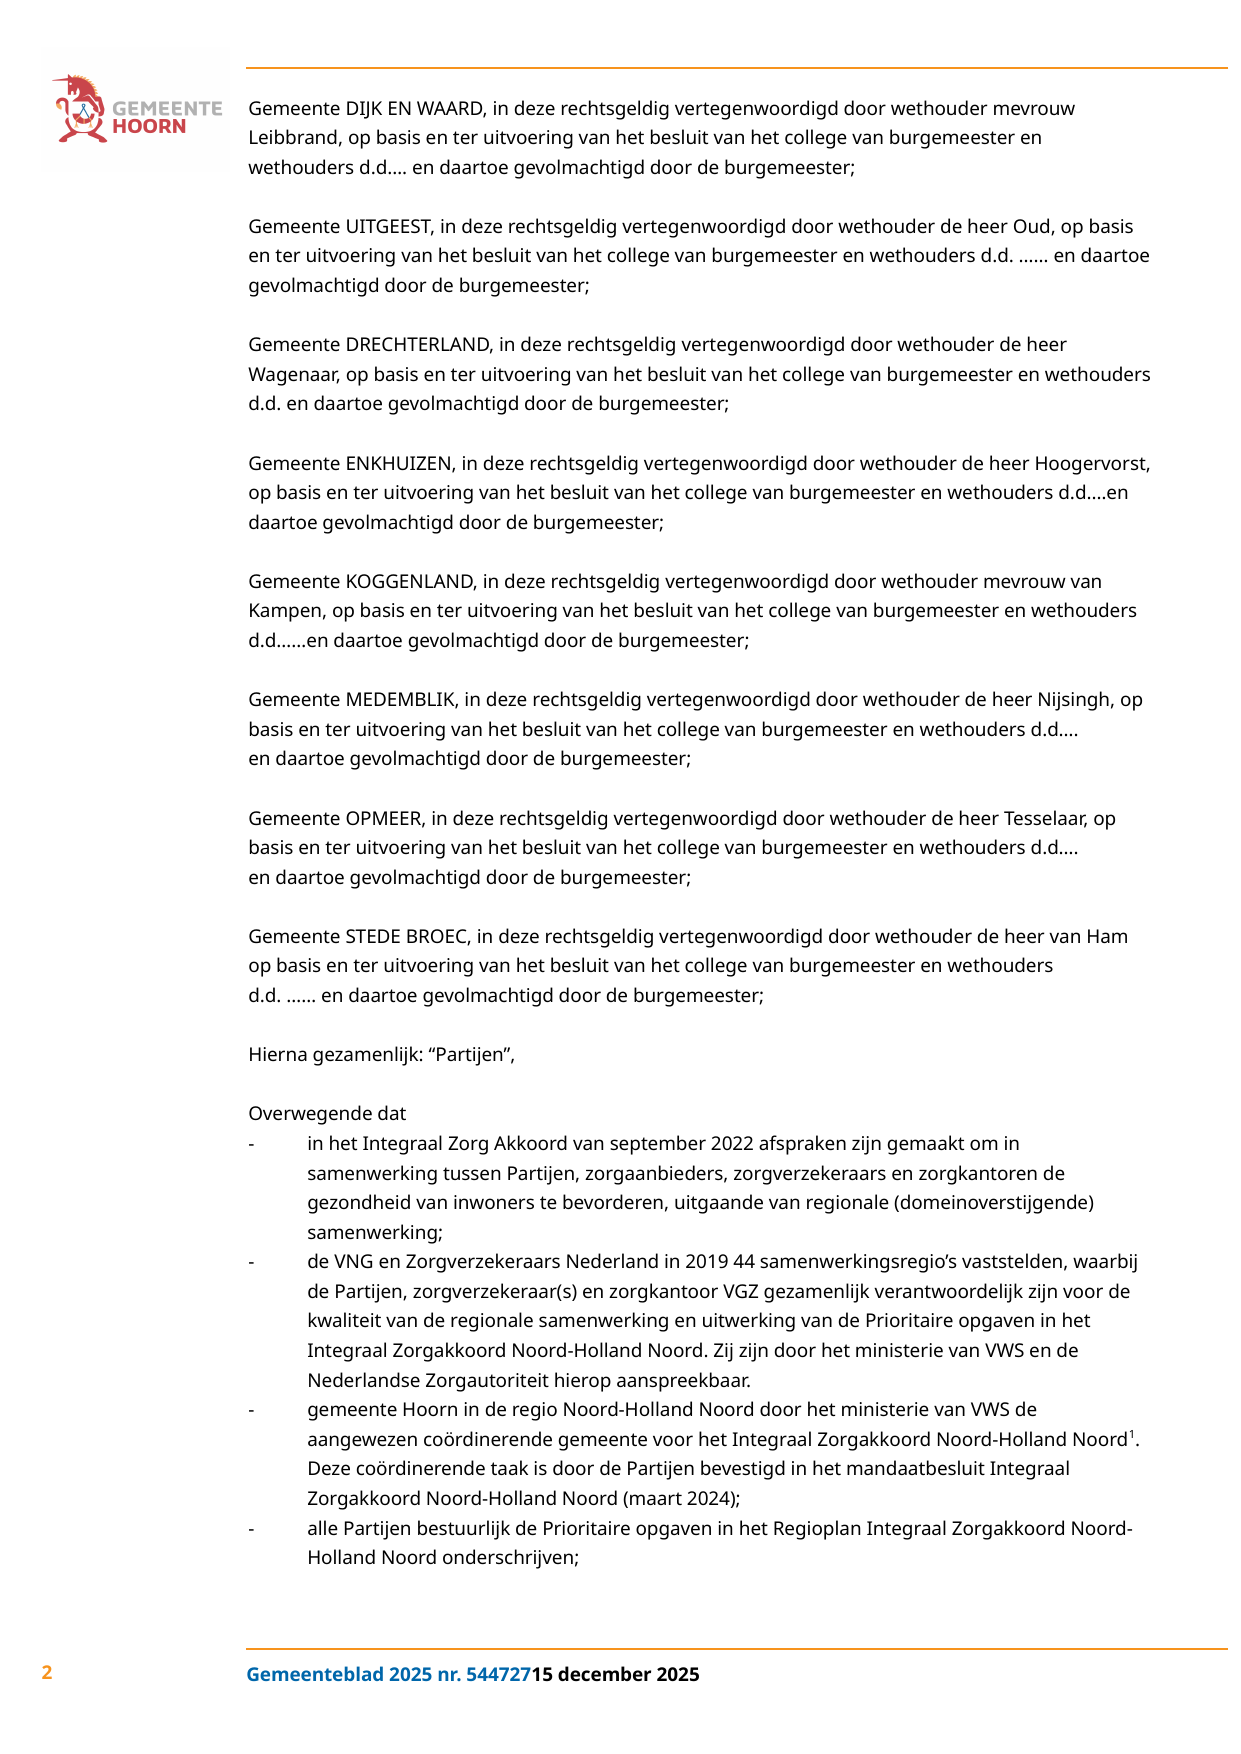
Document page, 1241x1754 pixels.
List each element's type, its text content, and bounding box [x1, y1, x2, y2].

text Gemeente MEDEMBLIK, in deze rechtsgeldig vertegenwoordigd door wethouder de heer Nijsingh, op basis en ter uitvoering van het besluit van het college van burgemeester en wethouders d.d…. [248, 686, 1152, 742]
text Gemeente DRECHTERLAND, in deze rechtsgeldig vertegenwoordigd door wethouder de heer Wagenaar, op basis en ter uitvoering van het besluit van het college van burgemeester en wethouders d.d. en daartoe gevolmachtigd door de burgemeester; [248, 331, 1152, 416]
text Gemeente ENKHUIZEN, in deze rechtsgeldig vertegenwoordigd door wethouder de heer Hoogervorst, op basis en ter uitvoering van het besluit van het college van burgemeester en wethouders d.d.…en daartoe gevolmachtigd door de burgemeester; [248, 450, 1152, 535]
text Gemeente DIJK EN WAARD, in deze rechtsgeldig vertegenwoordigd door wethouder mevrouw Leibbrand, op basis en ter uitvoering van het besluit van het college van burgemeester en wethouders d.d…. en daartoe gevolmachtigd door de burgemeester; [248, 95, 1152, 180]
list gemeente Hoorn in de regio Noord-Holland Noord door het ministerie van VWS de aangewezen coördinerende gemeente voor het Integraal Zorgakkoord Noord-Holland Noord1. Deze coördinerende taak is door de Partijen bevestigd in het mandaatbesluit Integraal Zorgakkoord Noord-Holland Noord (maart 2024); [248, 1396, 1152, 1511]
list in het Integraal Zorg Akkoord van september 2022 afspraken zijn gemaakt om in samenwerking tussen Partijen, zorgaanbieders, zorgverzekeraars en zorgkantoren de gezondheid van inwoners te bevorderen, uitgaande van regionale (domeinoverstijgende) samenwerking; [248, 1130, 1152, 1245]
text d.d. …… en daartoe gevolmachtigd door de burgemeester; [248, 982, 1152, 1008]
picture [41, 47, 231, 172]
list alle Partijen bestuurlijk de Prioritaire opgaven in het Regioplan Integraal Zorgakkoord Noord-Holland Noord onderschrijven; [248, 1515, 1152, 1570]
text Gemeente UITGEEST, in deze rechtsgeldig vertegenwoordigd door wethouder de heer Oud, op basis en ter uitvoering van het besluit van het college van burgemeester en wethouders d.d. …… en daartoe gevolmachtigd door de burgemeester; [248, 213, 1152, 298]
text Hierna gezamenlijk: “Partijen”, [248, 1041, 1152, 1067]
text Overwegende dat [248, 1101, 1152, 1126]
text en daartoe gevolmachtigd door de burgemeester; [248, 864, 1152, 890]
text Gemeente STEDE BROEC, in deze rechtsgeldig vertegenwoordigd door wethouder de heer van Ham op basis en ter uitvoering van het besluit van het college van burgemeester en wethouders [248, 923, 1152, 978]
text en daartoe gevolmachtigd door de burgemeester; [248, 746, 1152, 771]
text Gemeente KOGGENLAND, in deze rechtsgeldig vertegenwoordigd door wethouder mevrouw van Kampen, op basis en ter uitvoering van het besluit van het college van burgemeester en wethouders d.d……en daartoe gevolmachtigd door de burgemeester; [248, 568, 1152, 653]
list de VNG en Zorgverzekeraars Nederland in 2019 44 samenwerkingsregio’s vaststelden, waarbij de Partijen, zorgverzekeraar(s) en zorgkantoor VGZ gezamenlijk verantwoordelijk zijn voor de kwaliteit van de regionale samenwerking en uitwerking van de Prioritaire opgaven in het Integraal Zorgakkoord Noord-Holland Noord. Zij zijn door het ministerie van VWS en de Nederlandse Zorgautoriteit hierop aanspreekbaar. [248, 1248, 1152, 1393]
text Gemeente OPMEER, in deze rechtsgeldig vertegenwoordigd door wethouder de heer Tesselaar, op basis en ter uitvoering van het besluit van het college van burgemeester en wethouders d.d…. [248, 805, 1152, 860]
